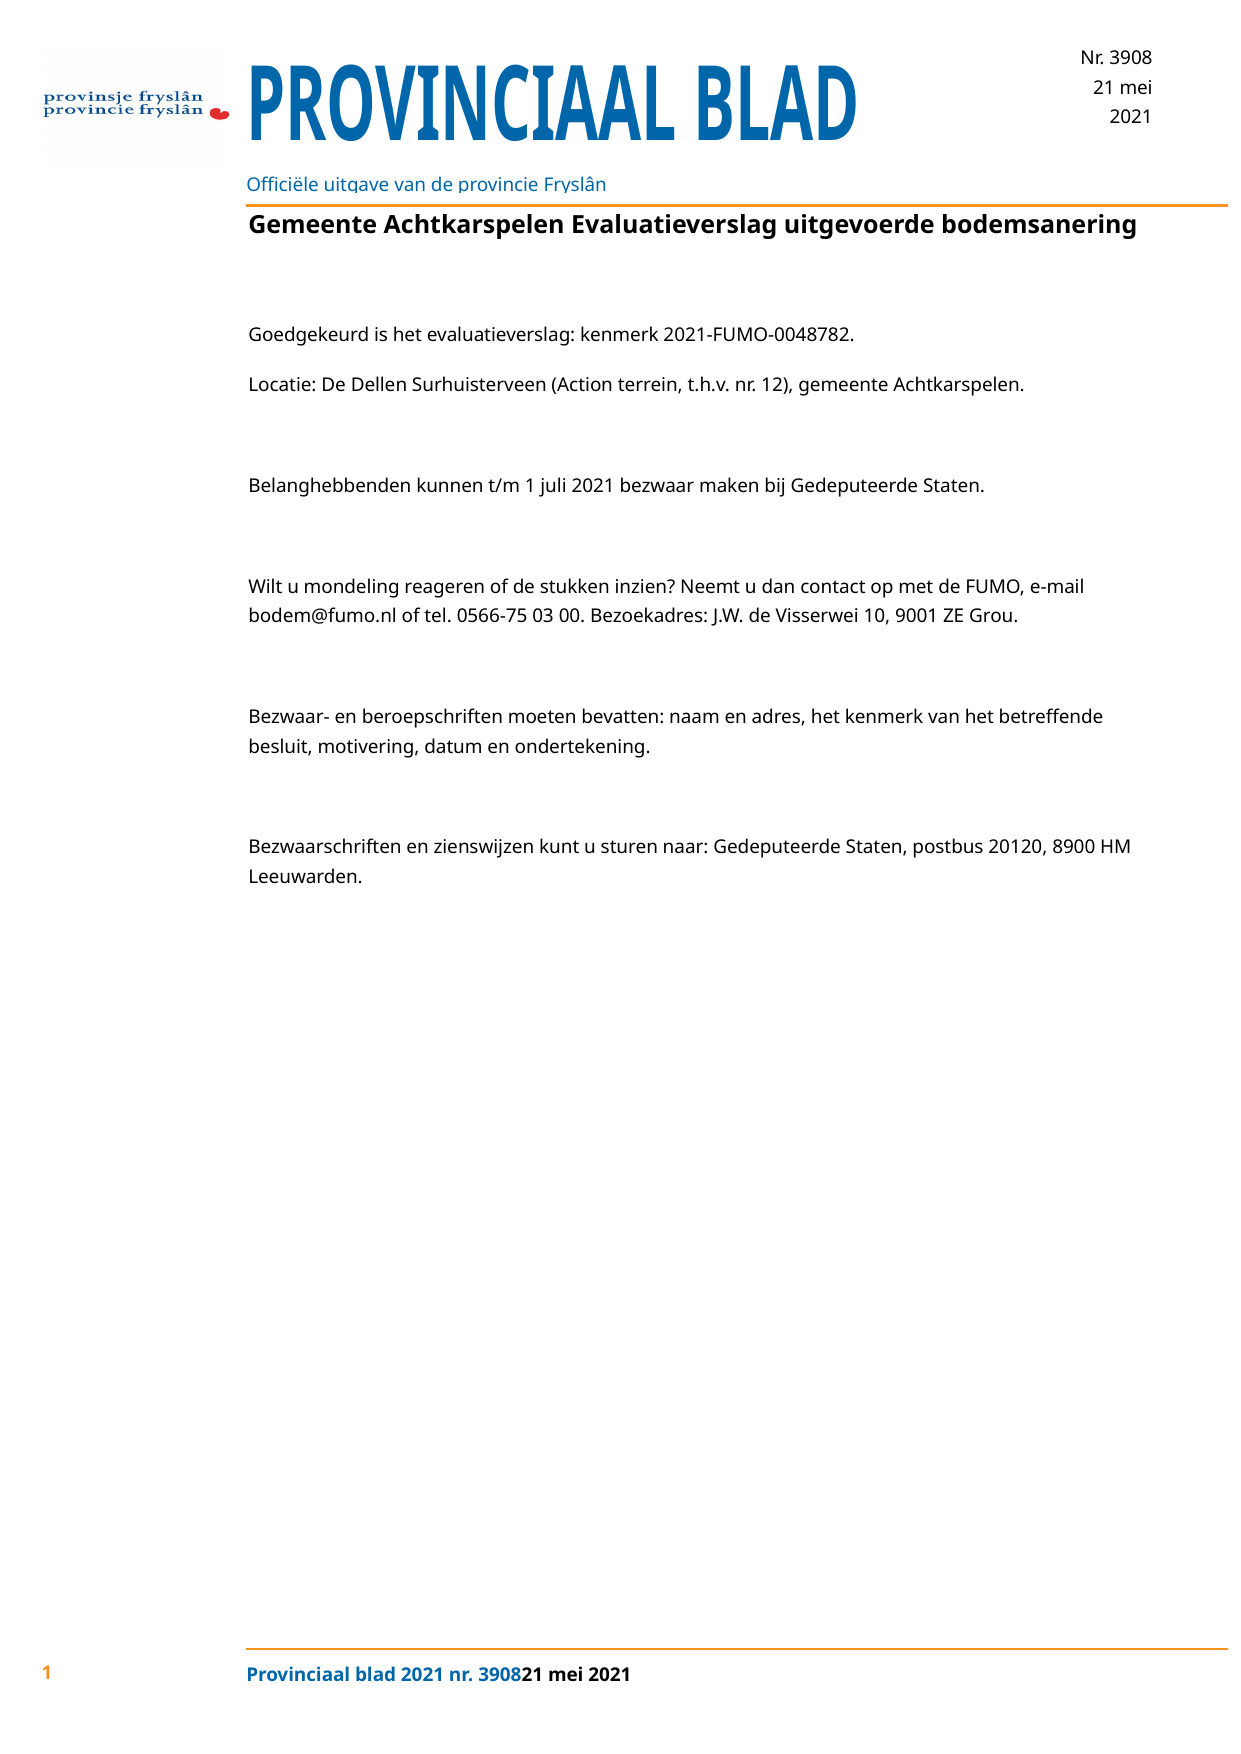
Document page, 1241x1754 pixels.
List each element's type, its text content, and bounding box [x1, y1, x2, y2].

text Wilt u mondeling reageren of de stukken inzien? Neemt u dan contact op met de FUMO, e-mail bodem@fumo.nl of tel. 0566-75 03 00. Bezoekadres: J.W. de Visserwei 10, 9001 ZE Grou. [248, 573, 1152, 628]
text Bezwaarschriften en zienswijzen kunt u sturen naar: Gedeputeerde Staten, postbus 20120, 8900 HM Leeuwarden. [248, 834, 1152, 889]
picture [41, 47, 231, 172]
text Gemeente Achtkarspelen Evaluatieverslag uitgevoerde bodemsanering [248, 207, 1152, 241]
text Locatie: De Dellen Surhuisterveen (Action terrein, t.h.v. nr. 12), gemeente Achtkarspelen. [248, 371, 1152, 397]
text Goedgekeurd is het evaluatieverslag: kenmerk 2021-FUMO-0048782. [248, 321, 1152, 346]
text Belanghebbenden kunnen t/m 1 juli 2021 bezwaar maken bij Gedeputeerde Staten. [248, 472, 1152, 498]
text Bezwaar- en beroepschriften moeten bevatten: naam en adres, het kenmerk van het betreffende besluit, motivering, datum en ondertekening. [248, 703, 1152, 758]
